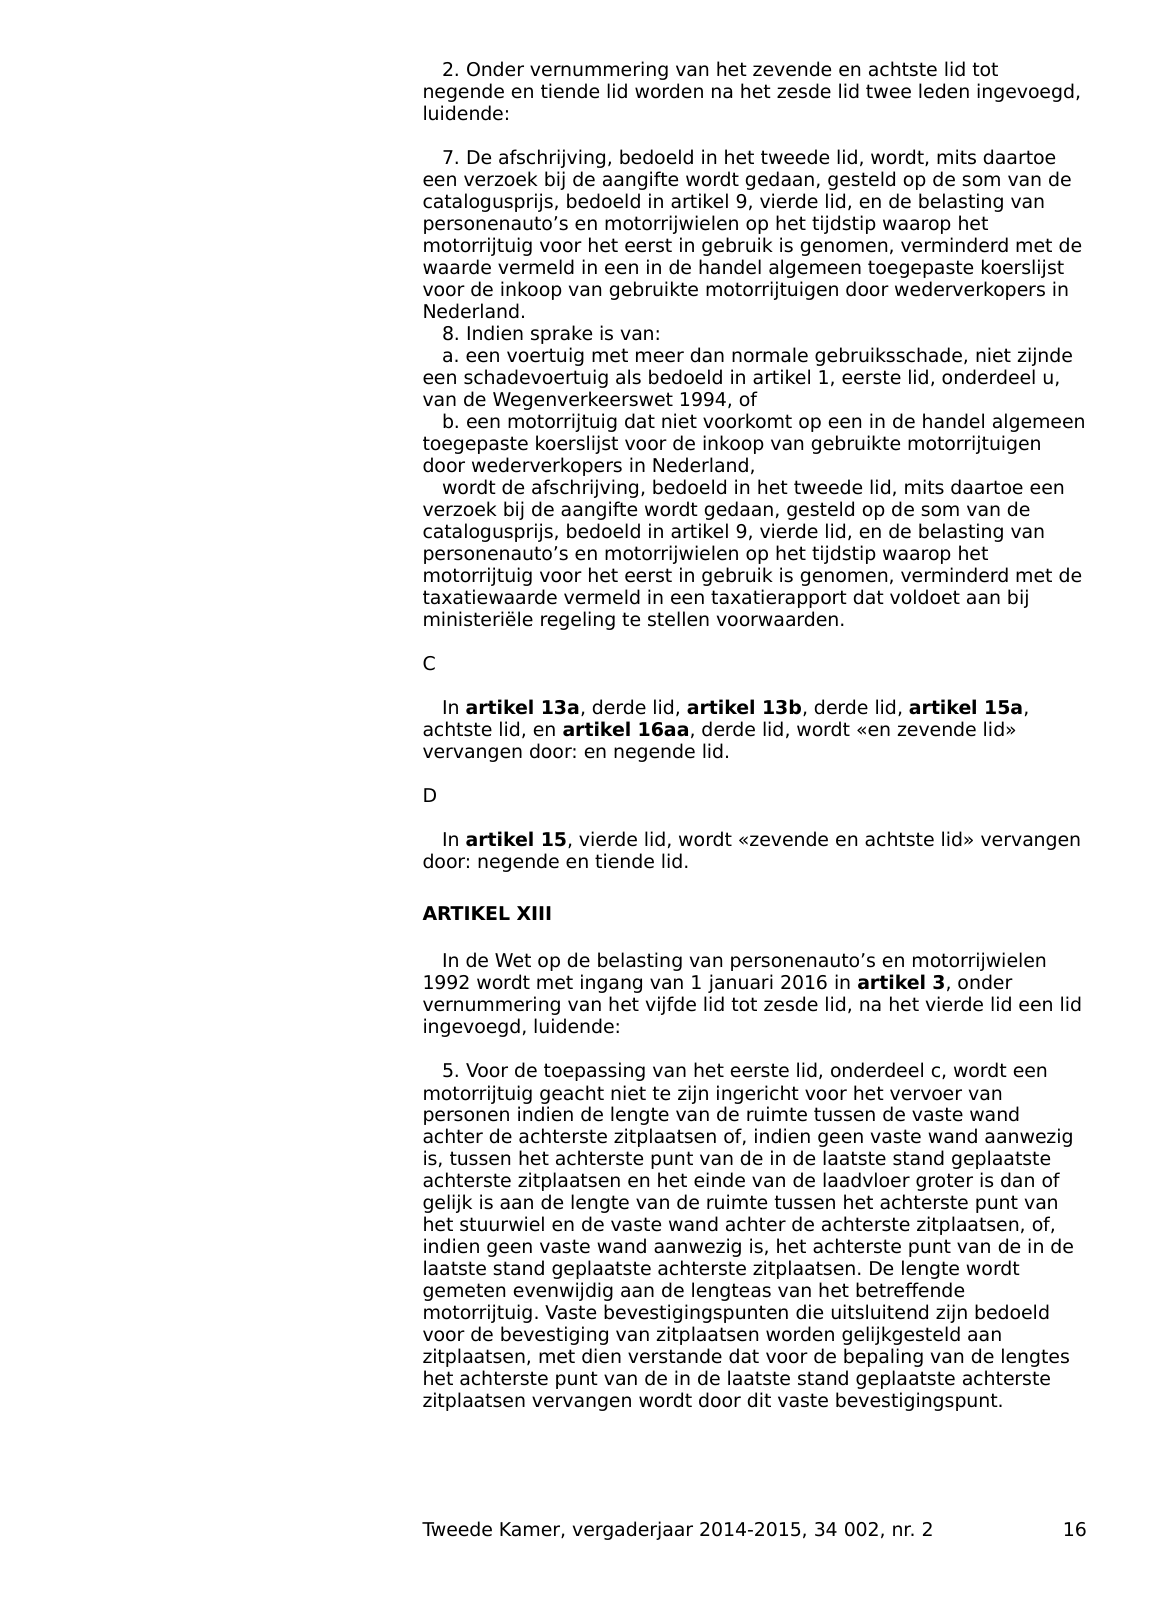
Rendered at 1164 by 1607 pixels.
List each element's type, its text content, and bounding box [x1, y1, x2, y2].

text In de Wet op de belasting van personenauto’s en motorrijwielen 1992 wordt met ingang van 1 januari 2016 in artikel 3, onder vernummering van het vijfde lid tot zesde lid, na het vierde lid een lid ingevoegd, luidende: [422, 950, 1087, 1038]
text In artikel 13a, derde lid, artikel 13b, derde lid, artikel 15a, achtste lid, en artikel 16aa, derde lid, wordt «en zevende lid» vervangen door: en negende lid. [422, 697, 1087, 763]
text C [422, 653, 1087, 675]
text In artikel 15, vierde lid, wordt «zevende en achtste lid» vervangen door: negende en tiende lid. [422, 829, 1087, 873]
text a. een voertuig met meer dan normale gebruiksschade, niet zijnde een schadevoertuig als bedoeld in artikel 1, eerste lid, onderdeel u, van de Wegenverkeerswet 1994, of [422, 345, 1087, 411]
text D [422, 785, 1087, 807]
text 8. Indien sprake is van: [422, 323, 1087, 345]
text wordt de afschrijving, bedoeld in het tweede lid, mits daartoe een verzoek bij de aangifte wordt gedaan, gesteld op de som van de catalogusprijs, bedoeld in artikel 9, vierde lid, en de belasting van personenauto’s en motorrijwielen op het tijdstip waarop het motorrijtuig voor het eerst in gebruik is genomen, verminderd met de taxatiewaarde vermeld in een taxatierapport dat voldoet aan bij ministeriële regeling te stellen voorwaarden. [422, 477, 1087, 631]
text 2. Onder vernummering van het zevende en achtste lid tot negende en tiende lid worden na het zesde lid twee leden ingevoegd, luidende: [422, 59, 1087, 125]
text b. een motorrijtuig dat niet voorkomt op een in de handel algemeen toegepaste koerslijst voor de inkoop van gebruikte motorrijtuigen door wederverkopers in Nederland, [422, 411, 1087, 477]
text 5. Voor de toepassing van het eerste lid, onderdeel c, wordt een motorrijtuig geacht niet te zijn ingericht voor het vervoer van personen indien de lengte van de ruimte tussen de vaste wand achter de achterste zitplaatsen of, indien geen vaste wand aanwezig is, tussen het achterste punt van de in de laatste stand geplaatste achterste zitplaatsen en het einde van de laadvloer groter is dan of gelijk is aan de lengte van de ruimte tussen het achterste punt van het stuurwiel en de vaste wand achter de achterste zitplaatsen, of, indien geen vaste wand aanwezig is, het achterste punt van de in de laatste stand geplaatste achterste zitplaatsen. De lengte wordt gemeten evenwijdig aan de lengteas van het betreffende motorrijtuig. Vaste bevestigingspunten die uitsluitend zijn bedoeld voor de bevestiging van zitplaatsen worden gelijkgesteld aan zitplaatsen, met dien verstande dat voor de bepaling van de lengtes het achterste punt van de in de laatste stand geplaatste achterste zitplaatsen vervangen wordt door dit vaste bevestigingspunt. [422, 1060, 1087, 1412]
subtitle ARTIKEL XIII [422, 903, 1087, 925]
text 7. De afschrijving, bedoeld in het tweede lid, wordt, mits daartoe een verzoek bij de aangifte wordt gedaan, gesteld op de som van de catalogusprijs, bedoeld in artikel 9, vierde lid, en de belasting van personenauto’s en motorrijwielen op het tijdstip waarop het motorrijtuig voor het eerst in gebruik is genomen, verminderd met de waarde vermeld in een in de handel algemeen toegepaste koerslijst voor de inkoop van gebruikte motorrijtuigen door wederverkopers in Nederland. [422, 147, 1087, 323]
